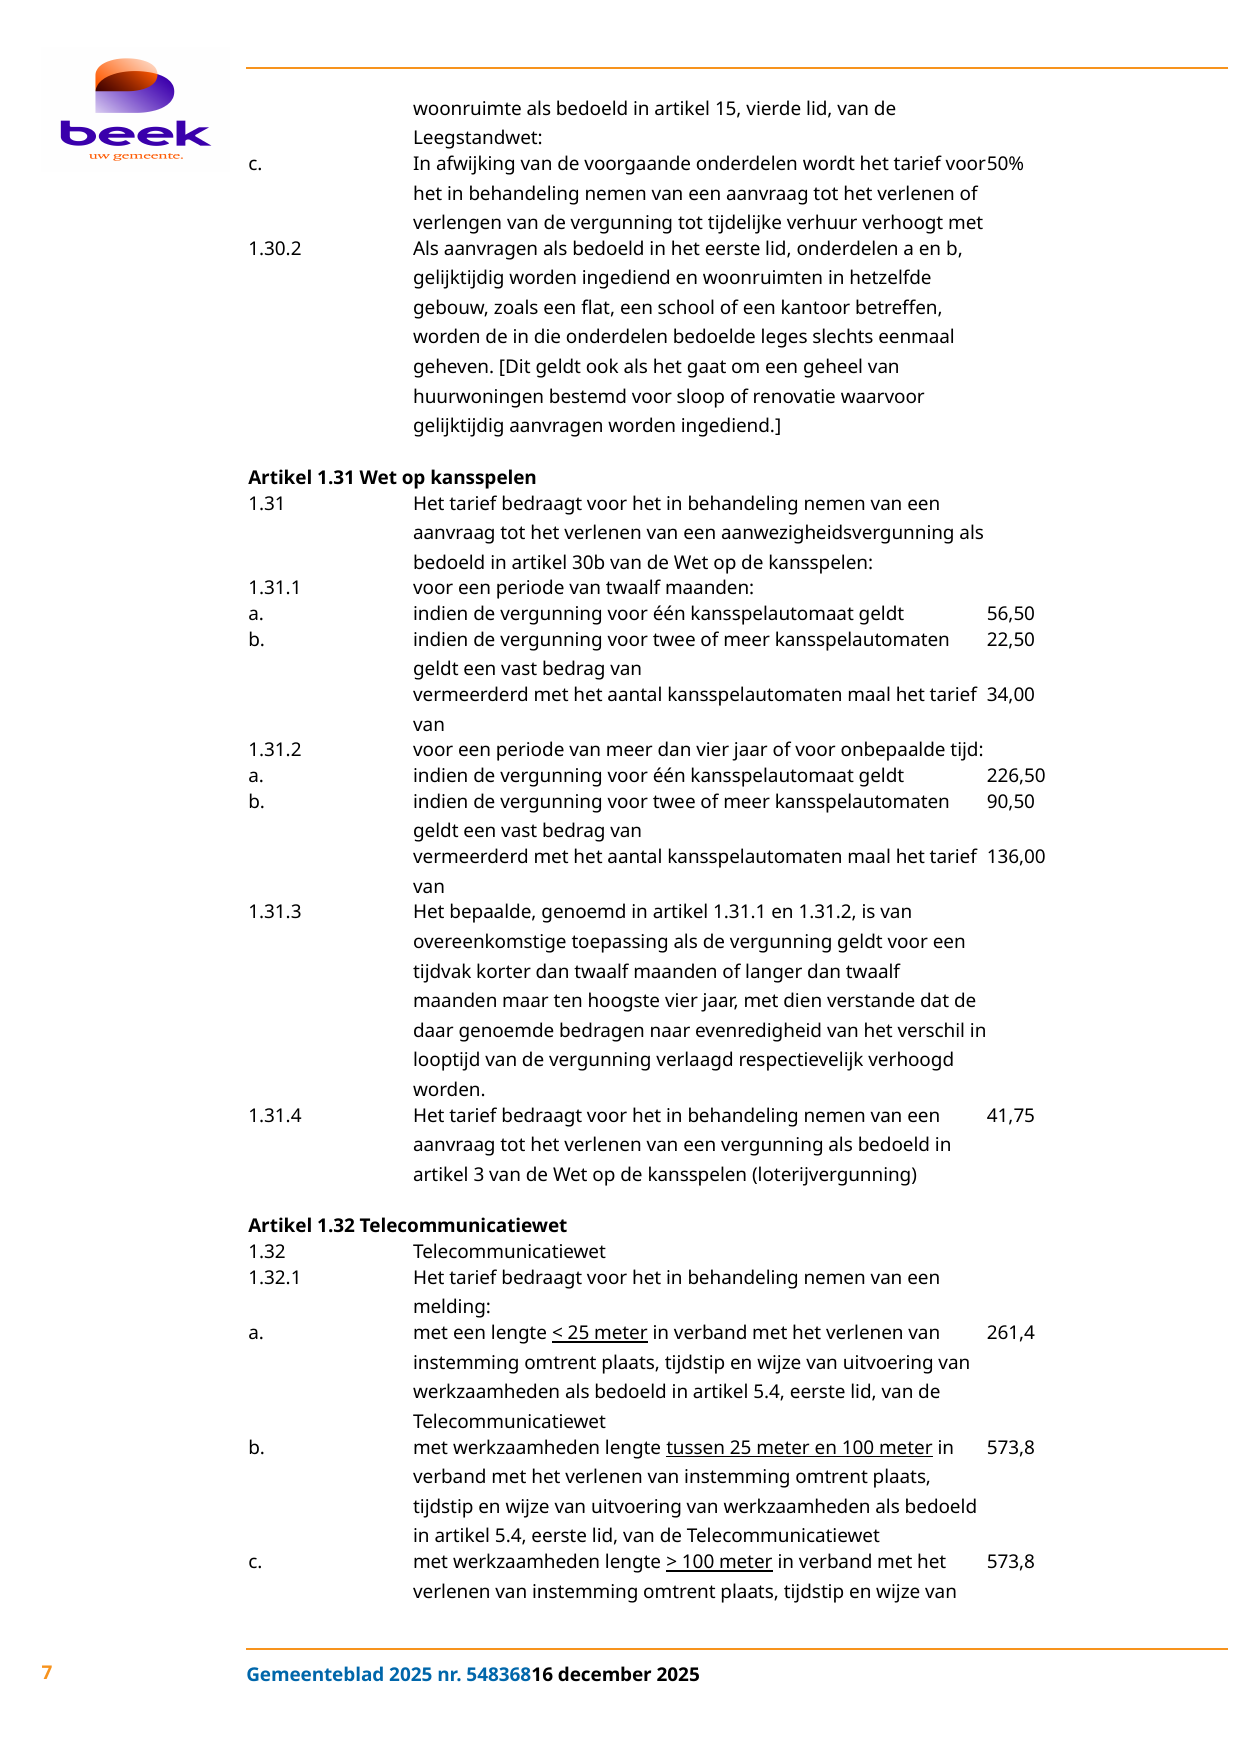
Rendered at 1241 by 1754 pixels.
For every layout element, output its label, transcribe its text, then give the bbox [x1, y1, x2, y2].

table_cell 573,8 [987, 1434, 1152, 1548]
table_cell [987, 235, 1152, 438]
table_cell Het tarief bedraagt voor het in behandeling nemen van een aanvraag tot het verlenen van een vergunning als bedoeld in artikel 3 van de Wet op de kansspelen (loterijvergunning) [413, 1102, 987, 1187]
table_cell [987, 1187, 1152, 1213]
table_cell c. [248, 1548, 413, 1604]
table_cell 261,4 [987, 1319, 1152, 1434]
table_cell 50% [987, 150, 1152, 235]
table_cell [413, 438, 987, 464]
table_cell indien de vergunning voor twee of meer kansspelautomaten geldt een vast bedrag van [413, 788, 987, 843]
table_cell Artikel 1.31 Wet op kansspelen [248, 464, 987, 490]
table_cell 136,00 [987, 844, 1152, 899]
table_cell b. [248, 1434, 413, 1548]
table_cell met een lengte < 25 meter in verband met het verlenen van instemming omtrent plaats, tijdstip en wijze van uitvoering van werkzaamheden als bedoeld in artikel 5.4, eerste lid, van de Telecommunicatiewet [413, 1319, 987, 1434]
table_cell 573,8 [987, 1548, 1152, 1604]
table_cell met werkzaamheden lengte > 100 meter in verband met het verlenen van instemming omtrent plaats, tijdstip en wijze van [413, 1548, 987, 1604]
table_cell [413, 1187, 987, 1213]
table_cell Het tarief bedraagt voor het in behandeling nemen van een aanvraag tot het verlenen van een aanwezigheidsvergunning als bedoeld in artikel 30b van de Wet op de kansspelen: [413, 490, 987, 574]
table_cell [987, 464, 1152, 490]
table_cell woonruimte als bedoeld in artikel 15, vierde lid, van de Leegstandwet: [413, 95, 987, 150]
table_cell [987, 438, 1152, 464]
table_cell [248, 681, 413, 737]
table_cell [987, 575, 1152, 600]
table_cell b. [248, 788, 413, 843]
table_cell a. [248, 1319, 413, 1434]
table_cell a. [248, 600, 413, 626]
table_cell [987, 1213, 1152, 1238]
table_cell voor een periode van meer dan vier jaar of voor onbepaalde tijd: [413, 737, 987, 762]
table_cell 1.31.4 [248, 1102, 413, 1187]
table_cell indien de vergunning voor één kansspelautomaat geldt [413, 600, 987, 626]
picture [41, 47, 231, 172]
table_cell voor een periode van twaalf maanden: [413, 575, 987, 600]
table_cell [987, 1264, 1152, 1319]
table_cell Het tarief bedraagt voor het in behandeling nemen van een melding: [413, 1264, 987, 1319]
table_cell 1.31.2 [248, 737, 413, 762]
table_cell [987, 737, 1152, 762]
table_cell [987, 95, 1152, 150]
table_cell b. [248, 626, 413, 681]
table_cell indien de vergunning voor twee of meer kansspelautomaten geldt een vast bedrag van [413, 626, 987, 681]
table_cell [248, 1187, 413, 1213]
table_cell Artikel 1.32 Telecommunicatiewet [248, 1213, 987, 1238]
table_cell 56,50 [987, 600, 1152, 626]
table_cell a. [248, 763, 413, 788]
table_cell 1.32.1 [248, 1264, 413, 1319]
table_cell vermeerderd met het aantal kansspelautomaten maal het tarief van [413, 844, 987, 899]
table_cell 1.31.1 [248, 575, 413, 600]
table_cell 226,50 [987, 763, 1152, 788]
table_cell 90,50 [987, 788, 1152, 843]
table_cell [987, 1238, 1152, 1264]
table_cell [987, 899, 1152, 1102]
table_cell [248, 95, 413, 150]
table_cell 1.31 [248, 490, 413, 574]
table_cell c. [248, 150, 413, 235]
table_cell In afwijking van de voorgaande onderdelen wordt het tarief voor het in behandeling nemen van een aanvraag tot het verlenen of verlengen van de vergunning tot tijdelijke verhuur verhoogt met [413, 150, 987, 235]
table_cell 22,50 [987, 626, 1152, 681]
table_cell 41,75 [987, 1102, 1152, 1187]
table_cell Als aanvragen als bedoeld in het eerste lid, onderdelen a en b, gelijktijdig worden ingediend en woonruimten in hetzelfde gebouw, zoals een flat, een school of een kantoor betreffen, worden de in die onderdelen bedoelde leges slechts eenmaal geheven. [Dit geldt ook als het gaat om een geheel van huurwoningen bestemd voor sloop of renovatie waarvoor gelijktijdig aanvragen worden ingediend.] [413, 235, 987, 438]
table_cell [987, 490, 1152, 574]
table_cell vermeerderd met het aantal kansspelautomaten maal het tarief van [413, 681, 987, 737]
table_cell 1.32 [248, 1238, 413, 1264]
table_cell 1.31.3 [248, 899, 413, 1102]
table_cell Het bepaalde, genoemd in artikel 1.31.1 en 1.31.2, is van overeenkomstige toepassing als de vergunning geldt voor een tijdvak korter dan twaalf maanden of langer dan twaalf maanden maar ten hoogste vier jaar, met dien verstande dat de daar genoemde bedragen naar evenredigheid van het verschil in looptijd van de vergunning verlaagd respectievelijk verhoogd worden. [413, 899, 987, 1102]
table_cell Telecommunicatiewet [413, 1238, 987, 1264]
table_cell 1.30.2 [248, 235, 413, 438]
table_cell [248, 844, 413, 899]
table_cell 34,00 [987, 681, 1152, 737]
table_cell [248, 438, 413, 464]
table_cell indien de vergunning voor één kansspelautomaat geldt [413, 763, 987, 788]
table_cell met werkzaamheden lengte tussen 25 meter en 100 meter in verband met het verlenen van instemming omtrent plaats, tijdstip en wijze van uitvoering van werkzaamheden als bedoeld in artikel 5.4, eerste lid, van de Telecommunicatiewet [413, 1434, 987, 1548]
